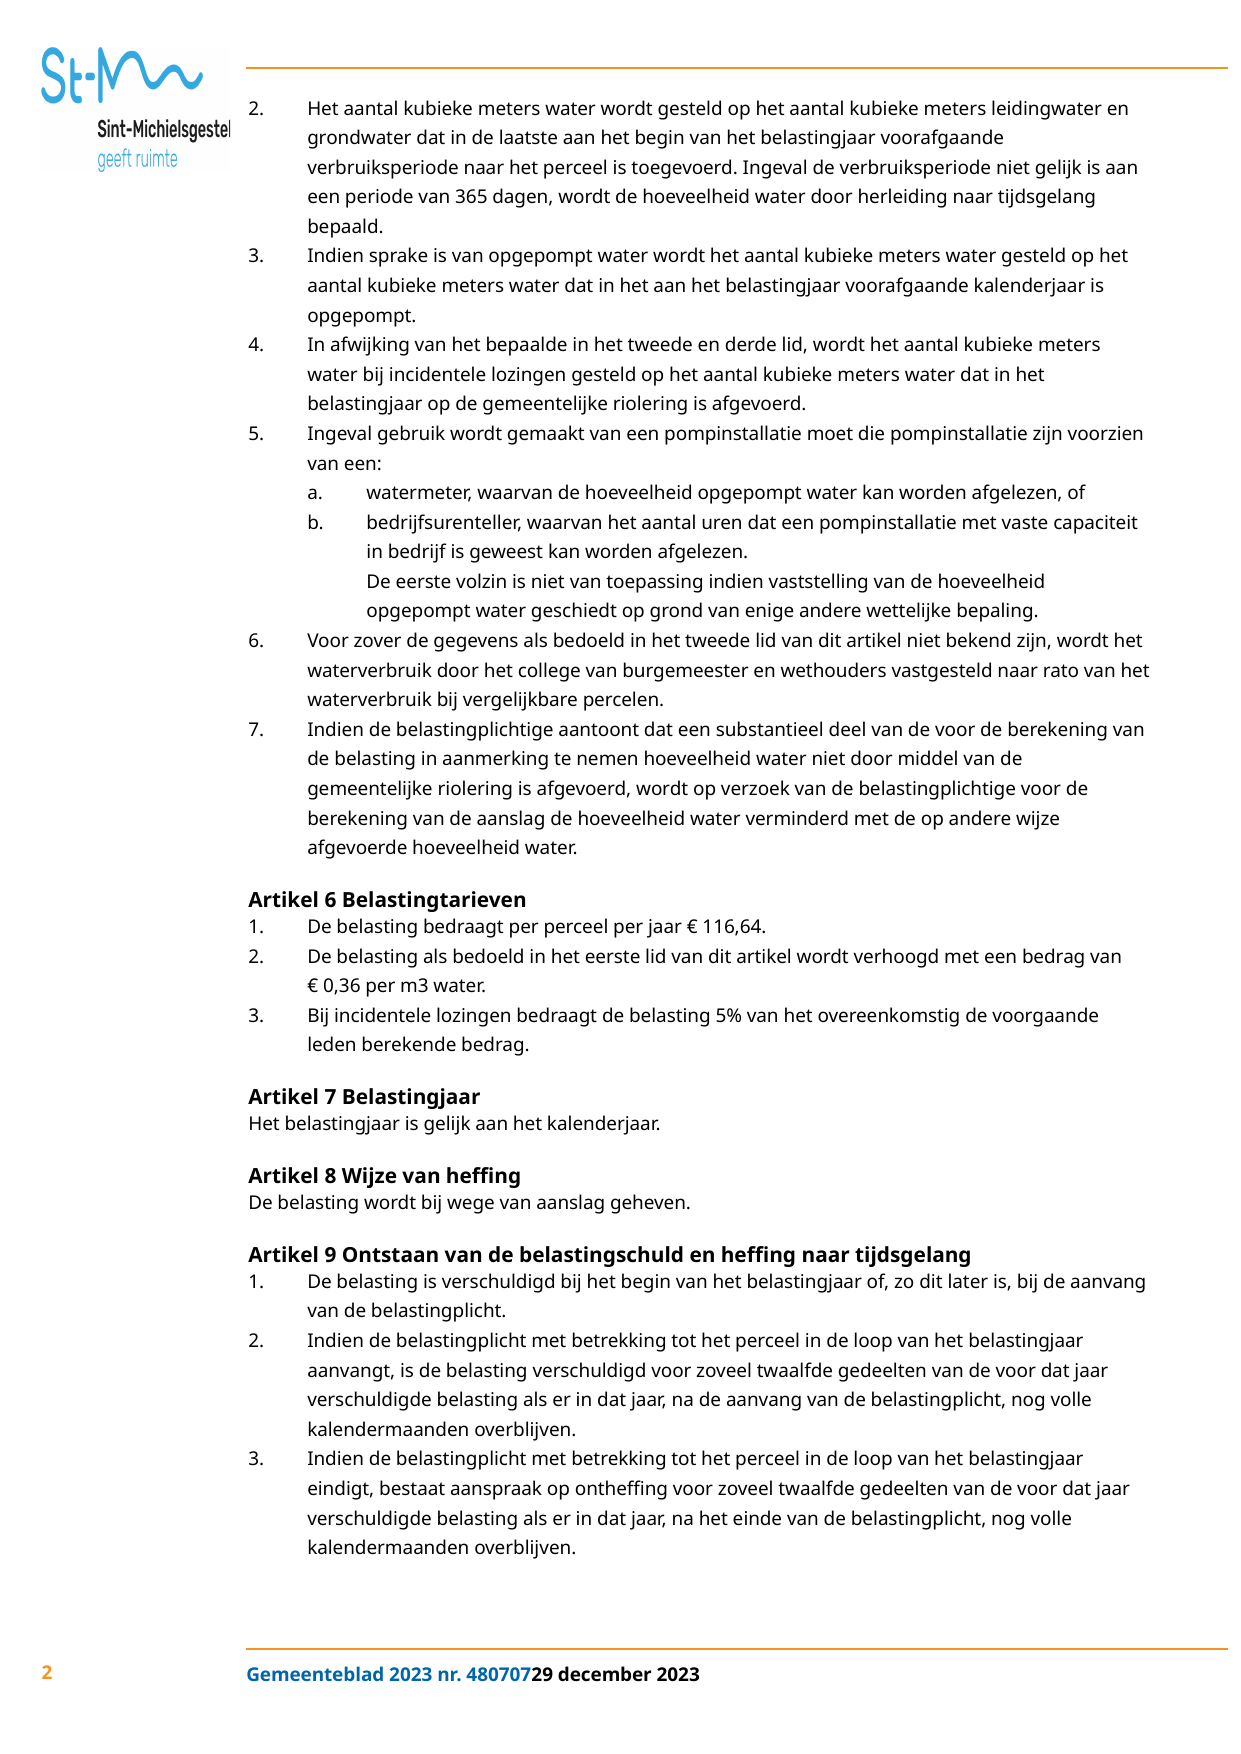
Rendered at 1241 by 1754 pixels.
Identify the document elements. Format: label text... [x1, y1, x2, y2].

list De belasting als bedoeld in het eerste lid van dit artikel wordt verhoogd met een bedrag van € 0,36 per m3 water. [248, 943, 1152, 998]
list watermeter, waarvan de hoeveelheid opgepompt water kan worden afgelezen, of [307, 479, 1152, 505]
list De eerste volzin is niet van toepassing indien vaststelling van de hoeveelheid opgepompt water geschiedt op grond van enige andere wettelijke bepaling. [307, 568, 1152, 623]
list bedrijfsurenteller, waarvan het aantal uren dat een pompinstallatie met vaste capaciteit in bedrijf is geweest kan worden afgelezen. [307, 509, 1152, 564]
list In afwijking van het bepaalde in het tweede en derde lid, wordt het aantal kubieke meters water bij incidentele lozingen gesteld op het aantal kubieke meters water dat in het belastingjaar op de gemeentelijke riolering is afgevoerd. [248, 331, 1152, 416]
text Artikel 6 Belastingtarieven [248, 885, 1152, 913]
text De belasting wordt bij wege van aanslag geheven. [248, 1189, 1152, 1215]
text Artikel 8 Wijze van heffing [248, 1161, 1152, 1189]
list De belasting is verschuldigd bij het begin van het belastingjaar of, zo dit later is, bij de aanvang van de belastingplicht. [248, 1268, 1152, 1323]
text Artikel 9 Ontstaan van de belastingschuld en heffing naar tijdsgelang [248, 1240, 1152, 1268]
list Bij incidentele lozingen bedraagt de belasting 5% van het overeenkomstig de voorgaande leden berekende bedrag. [248, 1002, 1152, 1057]
list Indien de belastingplichtige aantoont dat een substantieel deel van de voor de berekening van de belasting in aanmerking te nemen hoeveelheid water niet door middel van de gemeentelijke riolering is afgevoerd, wordt op verzoek van de belastingplichtige voor de berekening van de aanslag de hoeveelheid water verminderd met de op andere wijze afgevoerde hoeveelheid water. [248, 716, 1152, 860]
list Indien de belastingplicht met betrekking tot het perceel in de loop van het belastingjaar eindigt, bestaat aanspraak op ontheffing voor zoveel twaalfde gedeelten van de voor dat jaar verschuldigde belasting als er in dat jaar, na het einde van de belastingplicht, nog volle kalendermaanden overblijven. [248, 1446, 1152, 1560]
picture [41, 47, 231, 172]
list Ingeval gebruik wordt gemaakt van een pompinstallatie moet die pompinstallatie zijn voorzien van een: [248, 420, 1152, 476]
list Het aantal kubieke meters water wordt gesteld op het aantal kubieke meters leidingwater en grondwater dat in de laatste aan het begin van het belastingjaar voorafgaande verbruiksperiode naar het perceel is toegevoerd. Ingeval de verbruiksperiode niet gelijk is aan een periode van 365 dagen, wordt de hoeveelheid water door herleiding naar tijdsgelang bepaald. [248, 95, 1152, 239]
text Artikel 7 Belastingjaar [248, 1082, 1152, 1110]
list De belasting bedraagt per perceel per jaar € 116,64. [248, 913, 1152, 939]
list Indien de belastingplicht met betrekking tot het perceel in de loop van het belastingjaar aanvangt, is de belasting verschuldigd voor zoveel twaalfde gedeelten van de voor dat jaar verschuldigde belasting als er in dat jaar, na de aanvang van de belastingplicht, nog volle kalendermaanden overblijven. [248, 1327, 1152, 1442]
text Het belastingjaar is gelijk aan het kalenderjaar. [248, 1110, 1152, 1136]
list Voor zover de gegevens als bedoeld in het tweede lid van dit artikel niet bekend zijn, wordt het waterverbruik door het college van burgemeester en wethouders vastgesteld naar rato van het waterverbruik bij vergelijkbare percelen. [248, 627, 1152, 712]
list Indien sprake is van opgepompt water wordt het aantal kubieke meters water gesteld op het aantal kubieke meters water dat in het aan het belastingjaar voorafgaande kalenderjaar is opgepompt. [248, 243, 1152, 328]
